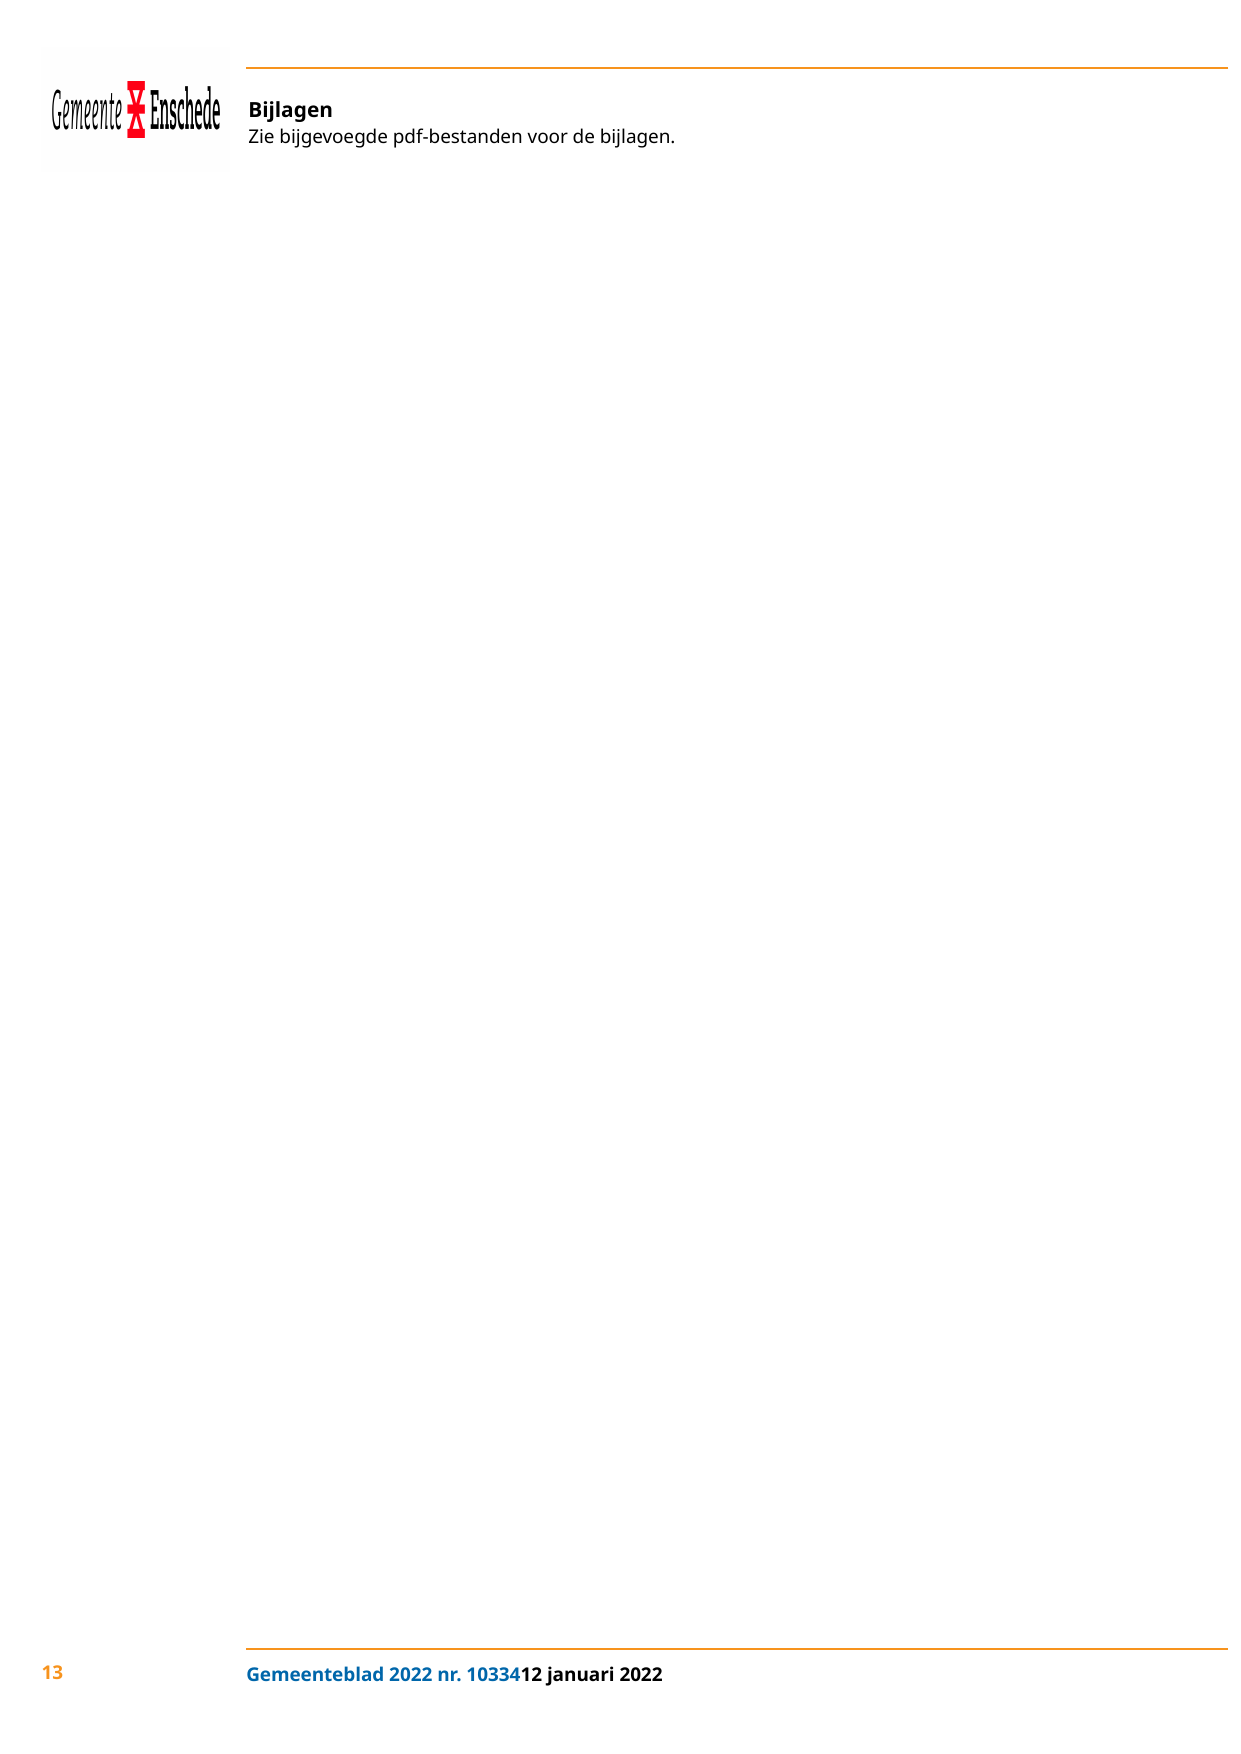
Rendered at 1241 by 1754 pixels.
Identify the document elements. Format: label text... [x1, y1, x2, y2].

text Bijlagen [248, 95, 1152, 123]
picture [41, 47, 231, 172]
text Zie bijgevoegde pdf-bestanden voor de bijlagen. [248, 123, 1152, 149]
